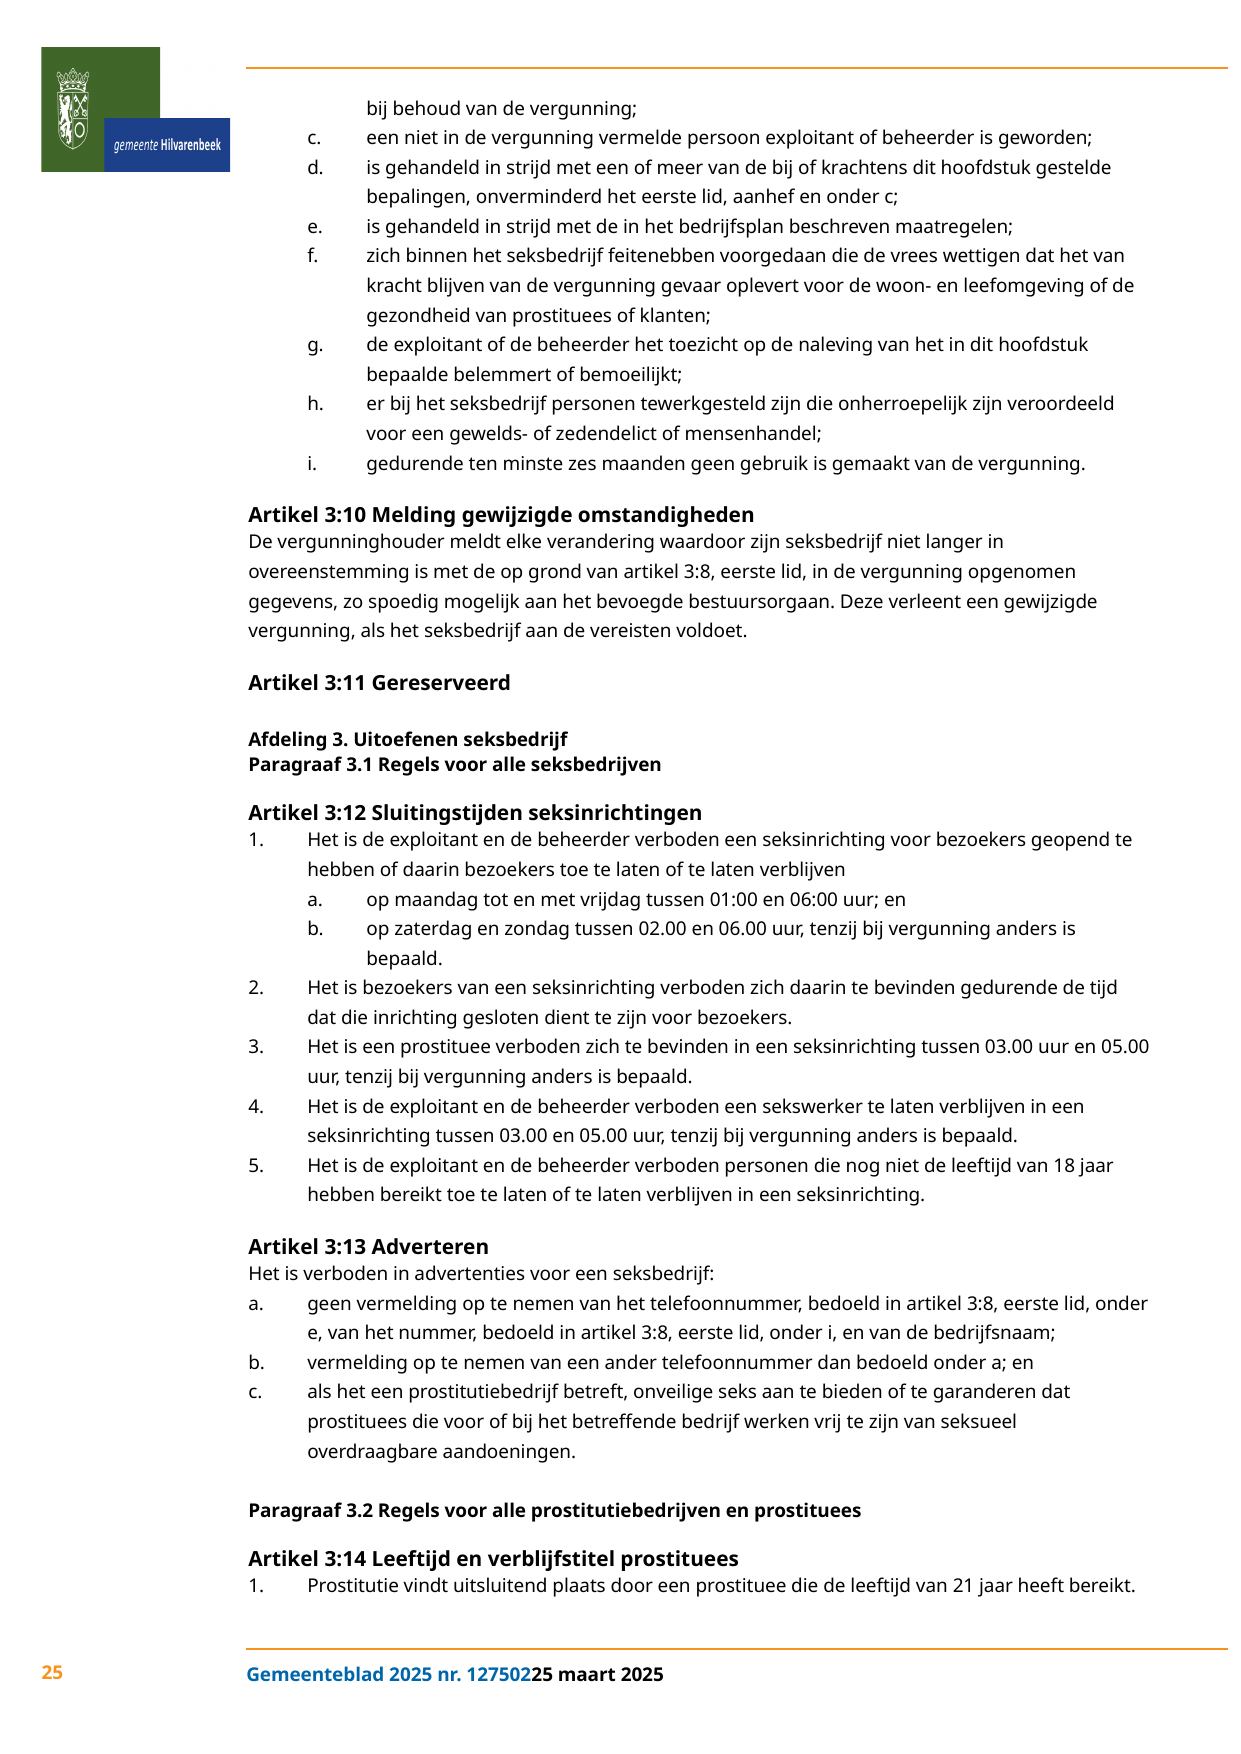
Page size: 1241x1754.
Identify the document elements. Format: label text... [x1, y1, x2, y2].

list er bij het seksbedrijf personen tewerkgesteld zijn die onherroepelijk zijn veroordeeld voor een gewelds- of zedendelict of mensenhandel; [307, 391, 1152, 446]
text Artikel 3:13 Adverteren [248, 1232, 1152, 1260]
list vermelding op te nemen van een ander telefoonnummer dan bedoeld onder a; en [248, 1349, 1152, 1375]
list de exploitant of de beheerder het toezicht op de naleving van het in dit hoofdstuk bepaalde belemmert of bemoeilijkt; [307, 331, 1152, 387]
list op maandag tot en met vrijdag tussen 01:00 en 06:00 uur; en [307, 886, 1152, 911]
list Het is de exploitant en de beheerder verboden een sekswerker te laten verblijven in een seksinrichting tussen 03.00 en 05.00 uur, tenzij bij vergunning anders is bepaald. [248, 1093, 1152, 1148]
list bij behoud van de vergunning; [307, 95, 1152, 121]
list gedurende ten minste zes maanden geen gebruik is gemaakt van de vergunning. [307, 450, 1152, 476]
text Paragraaf 3.1 Regels voor alle seksbedrijven [248, 752, 1152, 777]
text Artikel 3:10 Melding gewijzigde omstandigheden [248, 500, 1152, 529]
list een niet in de vergunning vermelde persoon exploitant of beheerder is geworden; [307, 124, 1152, 150]
list is gehandeld in strijd met een of meer van de bij of krachtens dit hoofdstuk gestelde bepalingen, onverminderd het eerste lid, aanhef en onder c; [307, 154, 1152, 209]
list Het is de exploitant en de beheerder verboden personen die nog niet de leeftijd van 18 jaar hebben bereikt toe te laten of te laten verblijven in een seksinrichting. [248, 1152, 1152, 1207]
text Afdeling 3. Uitoefenen seksbedrijf [248, 726, 1152, 752]
list Het is de exploitant en de beheerder verboden een seksinrichting voor bezoekers geopend te hebben of daarin bezoekers toe te laten of te laten verblijven [248, 827, 1152, 882]
text Paragraaf 3.2 Regels voor alle prostitutiebedrijven en prostituees [248, 1497, 1152, 1523]
text Het is verboden in advertenties voor een seksbedrijf: [248, 1260, 1152, 1286]
text Artikel 3:14 Leeftijd en verblijfstitel prostituees [248, 1544, 1152, 1572]
list Prostitutie vindt uitsluitend plaats door een prostituee die de leeftijd van 21 jaar heeft bereikt. [248, 1572, 1152, 1598]
list op zaterdag en zondag tussen 02.00 en 06.00 uur, tenzij bij vergunning anders is bepaald. [307, 915, 1152, 971]
picture [41, 47, 231, 172]
list Het is bezoekers van een seksinrichting verboden zich daarin te bevinden gedurende de tijd dat die inrichting gesloten dient te zijn voor bezoekers. [248, 974, 1152, 1030]
list als het een prostitutiebedrijf betreft, onveilige seks aan te bieden of te garanderen dat prostituees die voor of bij het betreffende bedrijf werken vrij te zijn van seksueel overdraagbare aandoeningen. [248, 1379, 1152, 1464]
text Artikel 3:11 Gereserveerd [248, 668, 1152, 696]
list is gehandeld in strijd met de in het bedrijfsplan beschreven maatregelen; [307, 213, 1152, 239]
text Artikel 3:12 Sluitingstijden seksinrichtingen [248, 798, 1152, 827]
list geen vermelding op te nemen van het telefoonnummer, bedoeld in artikel 3:8, eerste lid, onder e, van het nummer, bedoeld in artikel 3:8, eerste lid, onder i, en van de bedrijfsnaam; [248, 1290, 1152, 1345]
text De vergunninghouder meldt elke verandering waardoor zijn seksbedrijf niet langer in overeenstemming is met de op grond van artikel 3:8, eerste lid, in de vergunning opgenomen gegevens, zo spoedig mogelijk aan het bevoegde bestuursorgaan. Deze verleent een gewijzigde vergunning, als het seksbedrijf aan de vereisten voldoet. [248, 529, 1152, 643]
list Het is een prostituee verboden zich te bevinden in een seksinrichting tussen 03.00 uur en 05.00 uur, tenzij bij vergunning anders is bepaald. [248, 1034, 1152, 1089]
list zich binnen het seksbedrijf feitenebben voorgedaan die de vrees wettigen dat het van kracht blijven van de vergunning gevaar oplevert voor de woon- en leefomgeving of de gezondheid van prostituees of klanten; [307, 243, 1152, 328]
